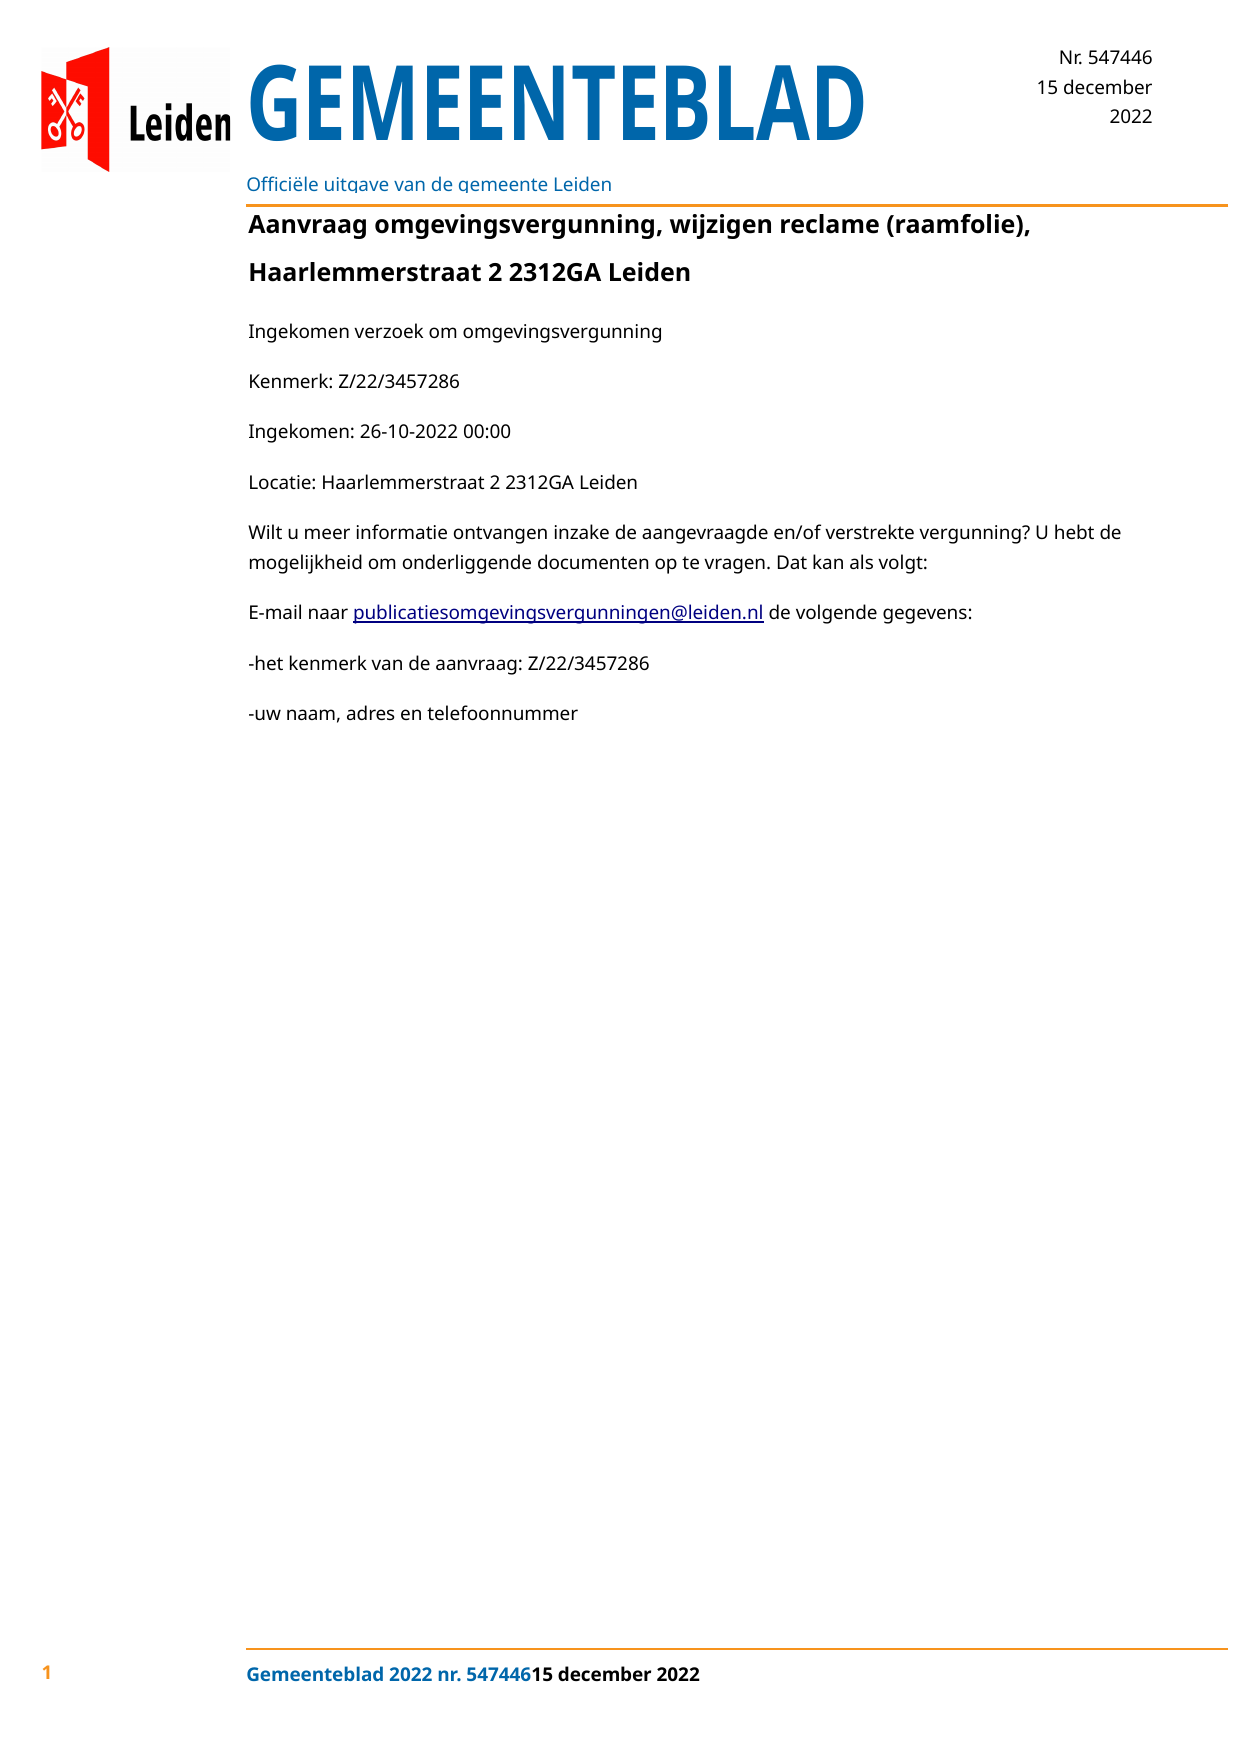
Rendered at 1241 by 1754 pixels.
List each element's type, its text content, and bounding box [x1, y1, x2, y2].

text Ingekomen: 26-10-2022 00:00 [248, 419, 1152, 444]
text Kenmerk: Z/22/3457286 [248, 368, 1152, 394]
text -het kenmerk van de aanvraag: Z/22/3457286 [248, 650, 1152, 676]
text Locatie: Haarlemmerstraat 2 2312GA Leiden [248, 469, 1152, 495]
text Aanvraag omgevingsvergunning, wijzigen reclame (raamfolie), Haarlemmerstraat 2 2312GA Leiden [248, 207, 1152, 288]
picture [41, 47, 231, 172]
text -uw naam, adres en telefoonnummer [248, 700, 1152, 726]
text Wilt u meer informatie ontvangen inzake de aangevraagde en/of verstrekte vergunning? U hebt de mogelijkheid om onderliggende documenten op te vragen. Dat kan als volgt: [248, 519, 1152, 575]
text Ingekomen verzoek om omgevingsvergunning [248, 318, 1152, 344]
text E-mail naar publicatiesomgevingsvergunningen@leiden.nl de volgende gegevens: [248, 599, 1152, 625]
